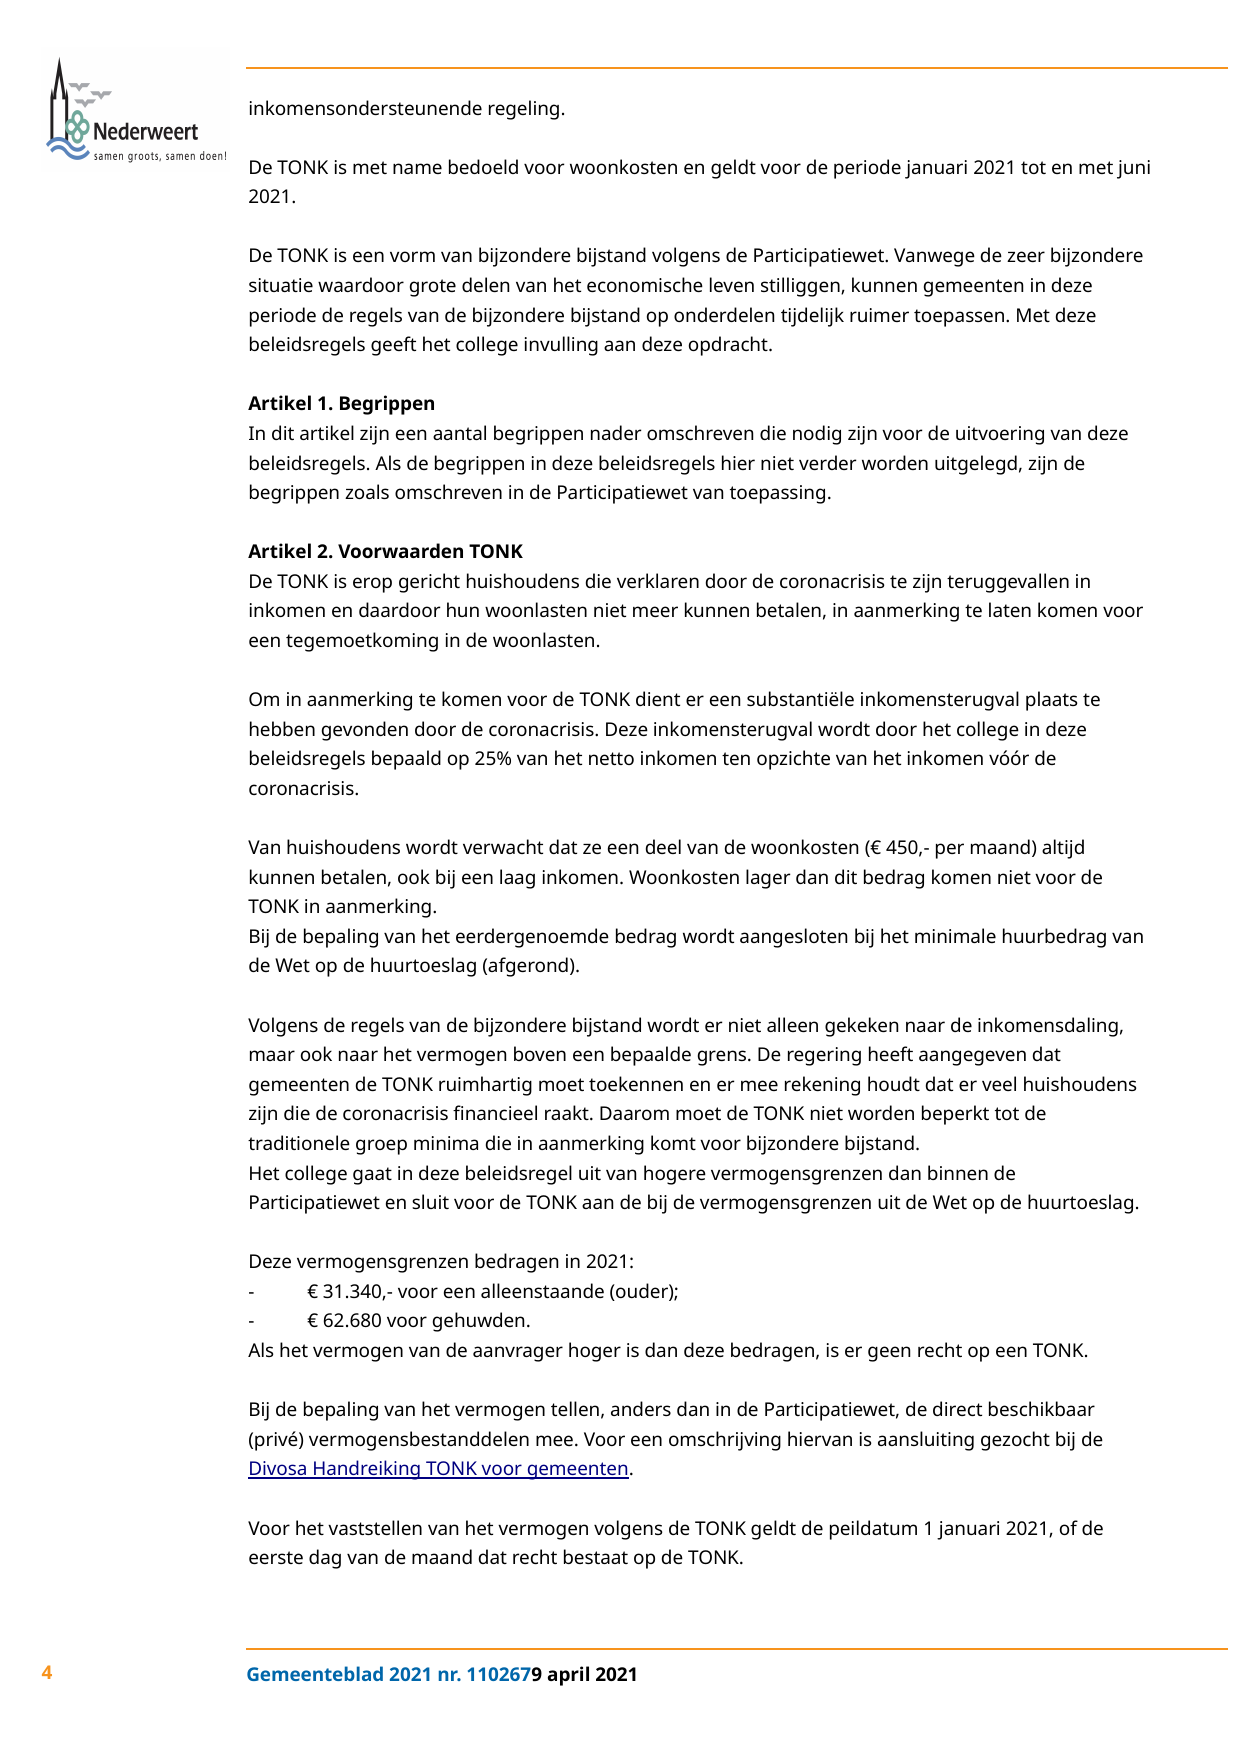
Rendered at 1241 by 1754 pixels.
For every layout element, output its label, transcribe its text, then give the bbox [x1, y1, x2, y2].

text Het college gaat in deze beleidsregel uit van hogere vermogensgrenzen dan binnen de Participatiewet en sluit voor de TONK aan de bij de vermogensgrenzen uit de Wet op de huurtoeslag. [248, 1160, 1152, 1215]
text De TONK is een vorm van bijzondere bijstand volgens de Participatiewet. Vanwege de zeer bijzondere situatie waardoor grote delen van het economische leven stilliggen, kunnen gemeenten in deze periode de regels van de bijzondere bijstand op onderdelen tijdelijk ruimer toepassen. Met deze beleidsregels geeft het college invulling aan deze opdracht. [248, 243, 1152, 357]
text Bij de bepaling van het eerdergenoemde bedrag wordt aangesloten bij het minimale huurbedrag van de Wet op de huurtoeslag (afgerond). [248, 923, 1152, 978]
text Van huishoudens wordt verwacht dat ze een deel van de woonkosten (€ 450,- per maand) altijd kunnen betalen, ook bij een laag inkomen. Woonkosten lager dan dit bedrag komen niet voor de TONK in aanmerking. [248, 834, 1152, 919]
text Artikel 2. Voorwaarden TONK [248, 538, 1152, 564]
text De TONK is met name bedoeld voor woonkosten en geldt voor de periode januari 2021 tot en met juni 2021. [248, 154, 1152, 209]
text Bij de bepaling van het vermogen tellen, anders dan in de Participatiewet, de direct beschikbaar (privé) vermogensbestanddelen mee. Voor een omschrijving hiervan is aansluiting gezocht bij de Divosa Handreiking TONK voor gemeenten. [248, 1396, 1152, 1481]
text Voor het vaststellen van het vermogen volgens de TONK geldt de peildatum 1 januari 2021, of de eerste dag van de maand dat recht bestaat op de TONK. [248, 1515, 1152, 1570]
text Als het vermogen van de aanvrager hoger is dan deze bedragen, is er geen recht op een TONK. [248, 1337, 1152, 1363]
text De TONK is erop gericht huishoudens die verklaren door de coronacrisis te zijn teruggevallen in inkomen en daardoor hun woonlasten niet meer kunnen betalen, in aanmerking te laten komen voor een tegemoetkoming in de woonlasten. [248, 568, 1152, 653]
text Deze vermogensgrenzen bedragen in 2021: [248, 1248, 1152, 1274]
picture [41, 47, 231, 172]
text inkomensondersteunende regeling. [248, 95, 1152, 121]
list € 62.680 voor gehuwden. [248, 1308, 1152, 1333]
list € 31.340,- voor een alleenstaande (ouder); [248, 1278, 1152, 1304]
text In dit artikel zijn een aantal begrippen nader omschreven die nodig zijn voor de uitvoering van deze beleidsregels. Als de begrippen in deze beleidsregels hier niet verder worden uitgelegd, zijn de begrippen zoals omschreven in de Participatiewet van toepassing. [248, 420, 1152, 505]
text Volgens de regels van de bijzondere bijstand wordt er niet alleen gekeken naar de inkomensdaling, maar ook naar het vermogen boven een bepaalde grens. De regering heeft aangegeven dat gemeenten de TONK ruimhartig moet toekennen en er mee rekening houdt dat er veel huishoudens zijn die de coronacrisis financieel raakt. Daarom moet de TONK niet worden beperkt tot de traditionele groep minima die in aanmerking komt voor bijzondere bijstand. [248, 1012, 1152, 1156]
text Artikel 1. Begrippen [248, 391, 1152, 416]
text Om in aanmerking te komen voor de TONK dient er een substantiële inkomensterugval plaats te hebben gevonden door de coronacrisis. Deze inkomensterugval wordt door het college in deze beleidsregels bepaald op 25% van het netto inkomen ten opzichte van het inkomen vóór de coronacrisis. [248, 686, 1152, 801]
